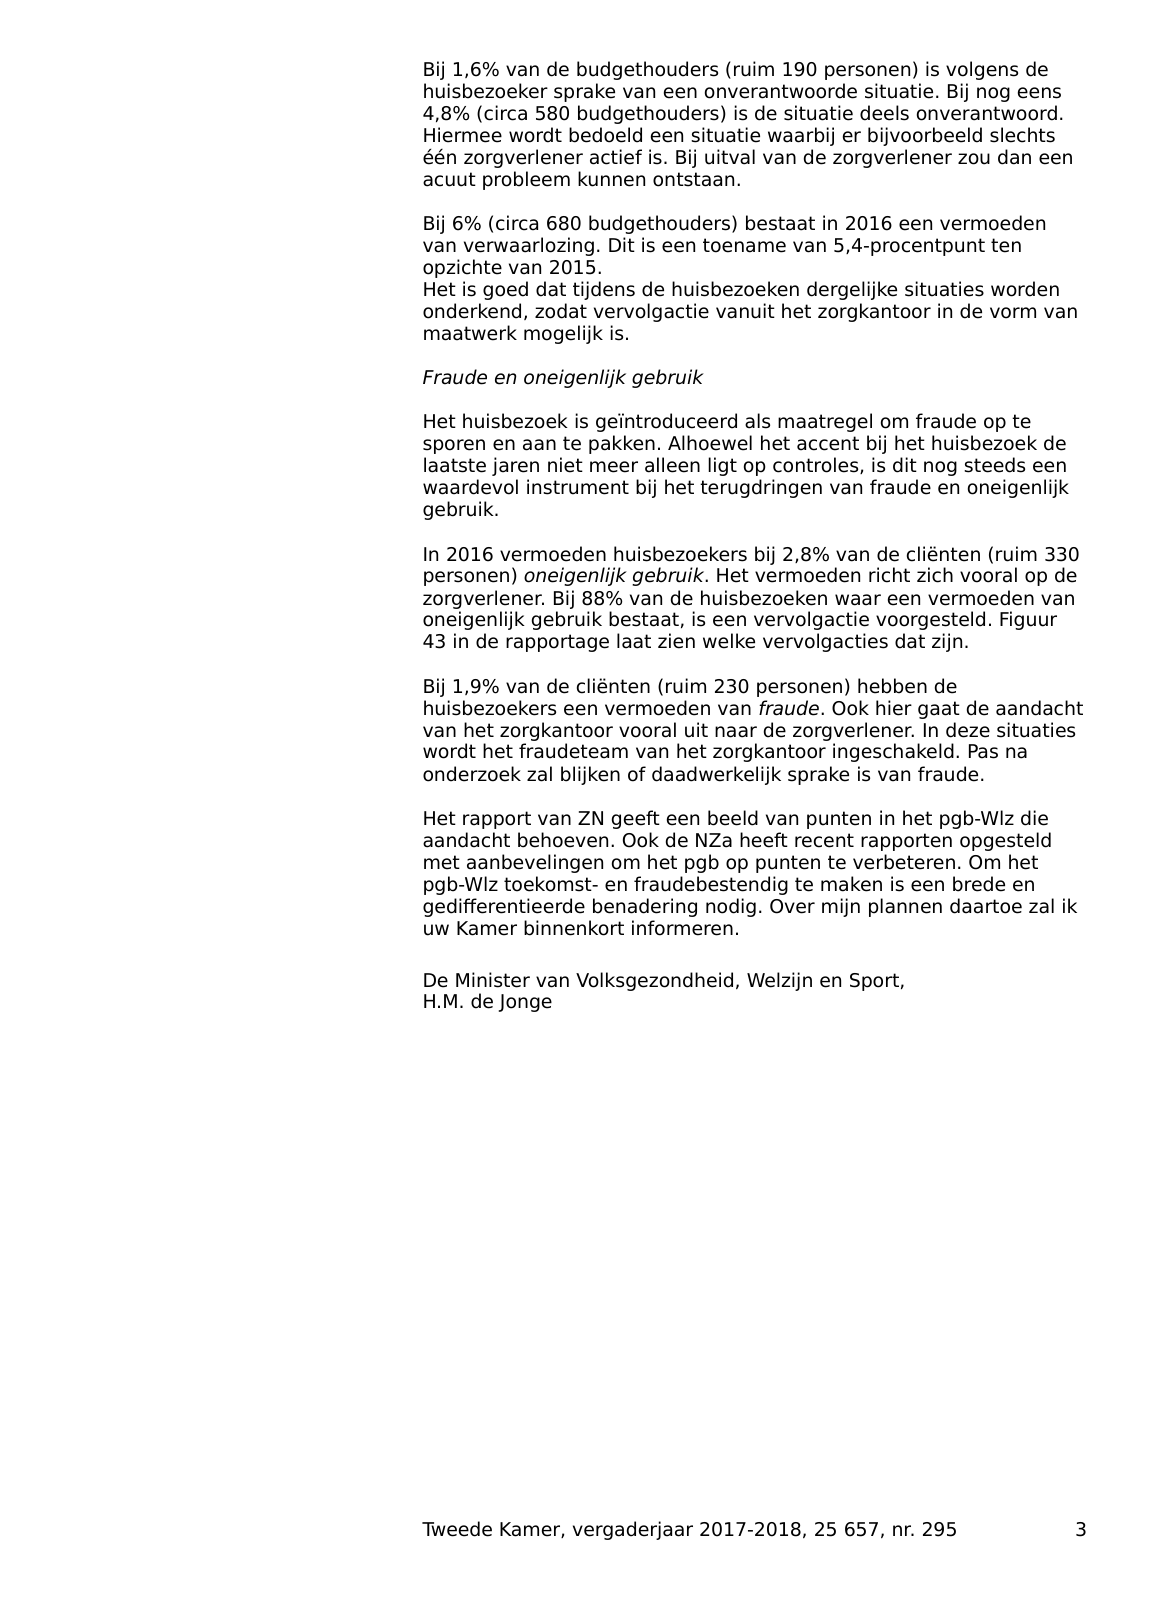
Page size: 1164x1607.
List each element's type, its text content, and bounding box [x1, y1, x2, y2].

text Het rapport van ZN geeft een beeld van punten in het pgb-Wlz die aandacht behoeven. Ook de NZa heeft recent rapporten opgesteld met aanbevelingen om het pgb op punten te verbeteren. Om het pgb-Wlz toekomst- en fraudebestendig te maken is een brede en gedifferentieerde benadering nodig. Over mijn plannen daartoe zal ik uw Kamer binnenkort informeren. [422, 808, 1087, 939]
subtitle Fraude en oneigenlijk gebruik [422, 367, 1087, 389]
text Het is goed dat tijdens de huisbezoeken dergelijke situaties worden onderkend, zodat vervolgactie vanuit het zorgkantoor in de vorm van maatwerk mogelijk is. [422, 279, 1087, 345]
text Bij 1,9% van de cliënten (ruim 230 personen) hebben de huisbezoekers een vermoeden van fraude. Ook hier gaat de aandacht van het zorgkantoor vooral uit naar de zorgverlener. In deze situaties wordt het fraudeteam van het zorgkantoor ingeschakeld. Pas na onderzoek zal blijken of daadwerkelijk sprake is van fraude. [422, 676, 1087, 785]
text Bij 6% (circa 680 budgethouders) bestaat in 2016 een vermoeden van verwaarlozing. Dit is een toename van 5,4-procentpunt ten opzichte van 2015. [422, 213, 1087, 279]
text Bij 1,6% van de budgethouders (ruim 190 personen) is volgens de huisbezoeker sprake van een onverantwoorde situatie. Bij nog eens 4,8% (circa 580 budgethouders) is de situatie deels onverantwoord. Hiermee wordt bedoeld een situatie waarbij er bijvoorbeeld slechts één zorgverlener actief is. Bij uitval van de zorgverlener zou dan een acuut probleem kunnen ontstaan. [422, 59, 1087, 191]
text In 2016 vermoeden huisbezoekers bij 2,8% van de cliënten (ruim 330 personen) oneigenlijk gebruik. Het vermoeden richt zich vooral op de zorgverlener. Bij 88% van de huisbezoeken waar een vermoeden van oneigenlijk gebruik bestaat, is een vervolgactie voorgesteld. Figuur 43 in de rapportage laat zien welke vervolgacties dat zijn. [422, 543, 1087, 653]
text De Minister van Volksgezondheid, Welzijn en Sport, H.M. de Jonge [422, 969, 1087, 1013]
text Het huisbezoek is geïntroduceerd als maatregel om fraude op te sporen en aan te pakken. Alhoewel het accent bij het huisbezoek de laatste jaren niet meer alleen ligt op controles, is dit nog steeds een waardevol instrument bij het terugdringen van fraude en oneigenlijk gebruik. [422, 411, 1087, 521]
